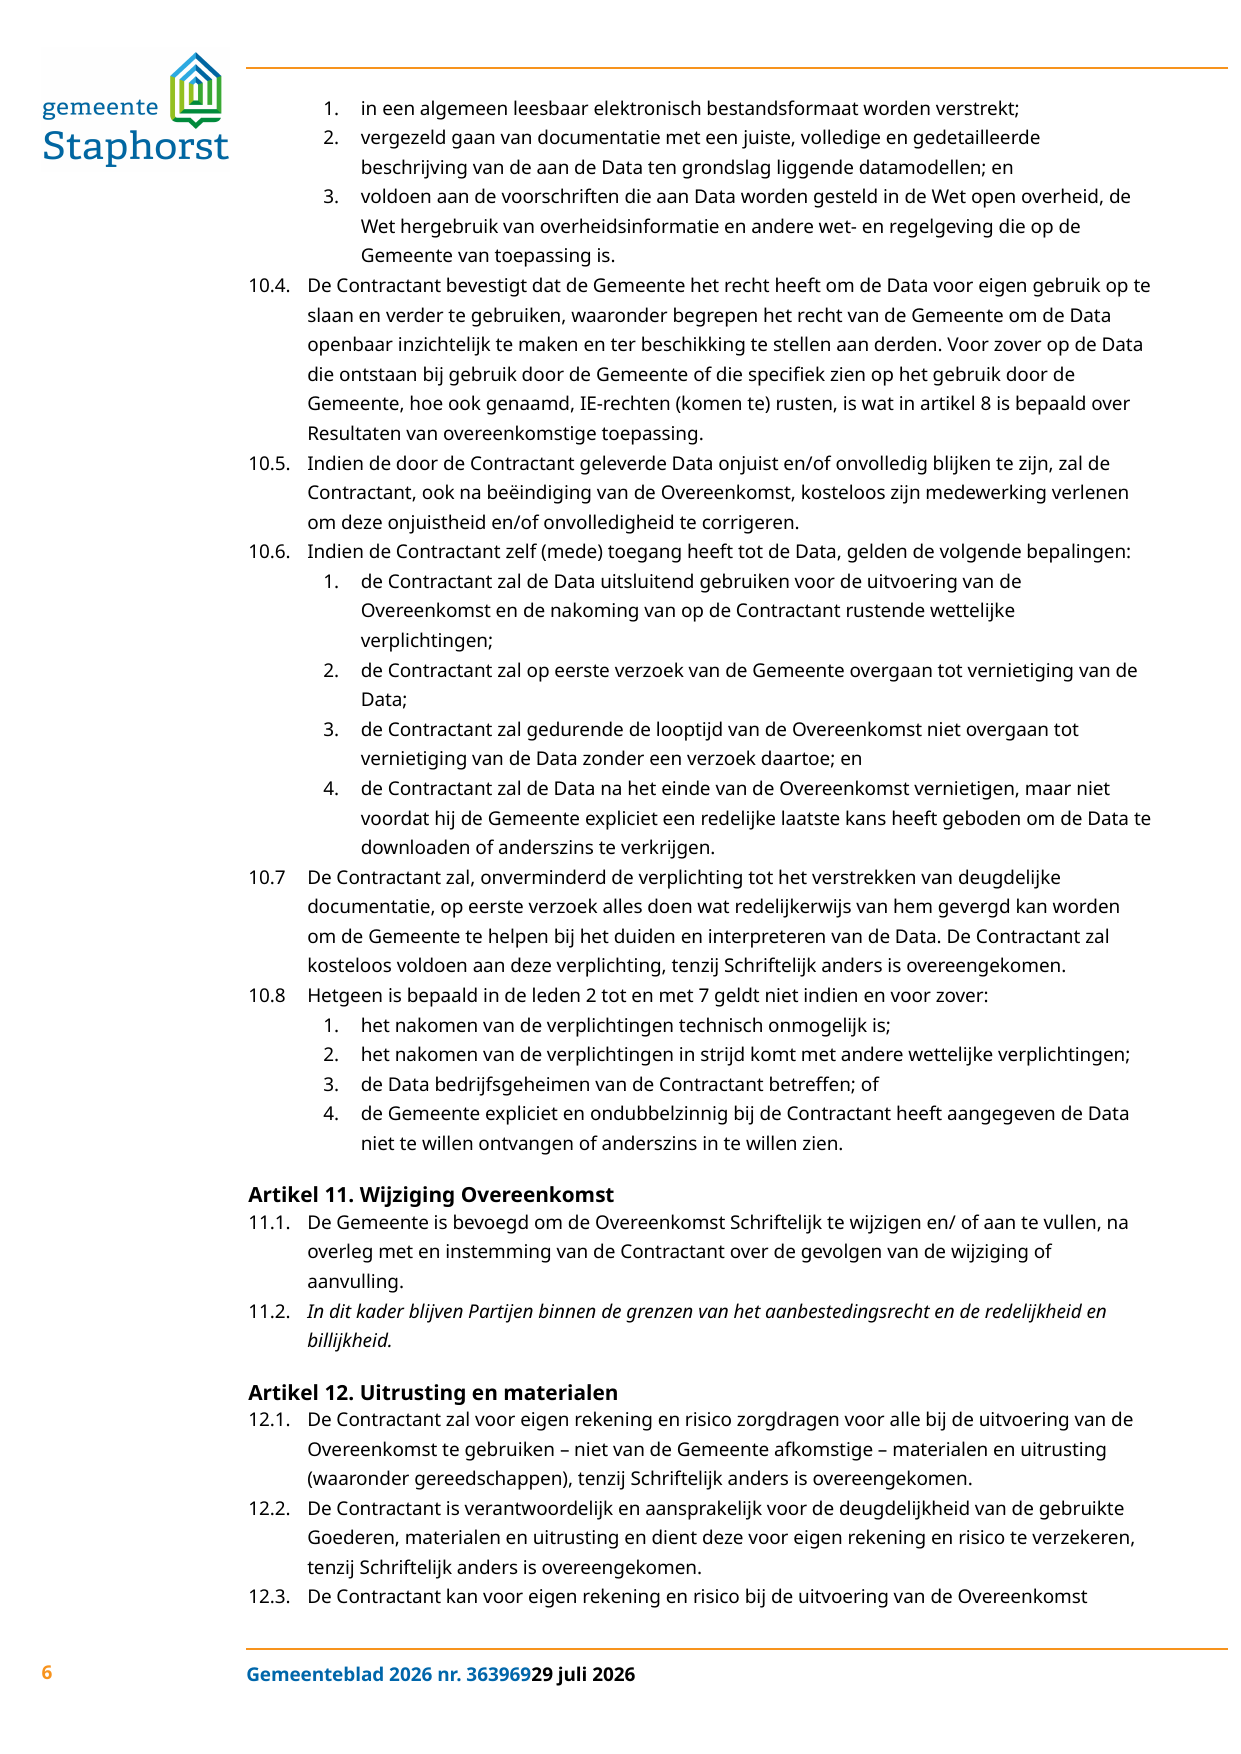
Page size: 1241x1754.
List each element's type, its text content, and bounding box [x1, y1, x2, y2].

list de Contractant zal gedurende de looptijd van de Overeenkomst niet overgaan tot vernietiging van de Data zonder een verzoek daartoe; en [323, 716, 1152, 771]
picture [41, 47, 231, 172]
list Indien de door de Contractant geleverde Data onjuist en/of onvolledig blijken te zijn, zal de Contractant, ook na beëindiging van de Overeenkomst, kosteloos zijn medewerking verlenen om deze onjuistheid en/of onvolledigheid te corrigeren. [248, 450, 1152, 535]
list voldoen aan de voorschriften die aan Data worden gesteld in de Wet open overheid, de Wet hergebruik van overheidsinformatie en andere wet- en regelgeving die op de Gemeente van toepassing is. [323, 183, 1152, 268]
list In dit kader blijven Partijen binnen de grenzen van het aanbestedingsrecht en de redelijkheid en billijkheid. [248, 1298, 1152, 1353]
list De Gemeente is bevoegd om de Overeenkomst Schriftelijk te wijzigen en/ of aan te vullen, na overleg met en instemming van de Contractant over de gevolgen van de wijziging of aanvulling. [248, 1209, 1152, 1294]
list Indien de Contractant zelf (mede) toegang heeft tot de Data, gelden de volgende bepalingen: [248, 538, 1152, 564]
list vergezeld gaan van documentatie met een juiste, volledige en gedetailleerde beschrijving van de aan de Data ten grondslag liggende datamodellen; en [323, 124, 1152, 180]
list De Contractant kan voor eigen rekening en risico bij de uitvoering van de Overeenkomst [248, 1584, 1152, 1609]
list het nakomen van de verplichtingen in strijd komt met andere wettelijke verplichtingen; [323, 1041, 1152, 1067]
text Artikel 11. Wijziging Overeenkomst [248, 1181, 1152, 1209]
list de Gemeente expliciet en ondubbelzinnig bij de Contractant heeft aangegeven de Data niet te willen ontvangen of anderszins in te willen zien. [323, 1101, 1152, 1156]
list De Contractant zal, onverminderd de verplichting tot het verstrekken van deugdelijke documentatie, op eerste verzoek alles doen wat redelijkerwijs van hem gevergd kan worden om de Gemeente te helpen bij het duiden en interpreteren van de Data. De Contractant zal kosteloos voldoen aan deze verplichting, tenzij Schriftelijk anders is overeengekomen. [248, 864, 1152, 978]
list het nakomen van de verplichtingen technisch onmogelijk is; [323, 1012, 1152, 1038]
list Hetgeen is bepaald in de leden 2 tot en met 7 geldt niet indien en voor zover: [248, 982, 1152, 1008]
list in een algemeen leesbaar elektronisch bestandsformaat worden verstrekt; [323, 95, 1152, 121]
list De Contractant is verantwoordelijk en aansprakelijk voor de deugdelijkheid van de gebruikte Goederen, materialen en uitrusting en dient deze voor eigen rekening en risico te verzekeren, tenzij Schriftelijk anders is overeengekomen. [248, 1495, 1152, 1580]
list De Contractant bevestigt dat de Gemeente het recht heeft om de Data voor eigen gebruik op te slaan en verder te gebruiken, waaronder begrepen het recht van de Gemeente om de Data openbaar inzichtelijk te maken en ter beschikking te stellen aan derden. Voor zover op de Data die ontstaan bij gebruik door de Gemeente of die specifiek zien op het gebruik door de Gemeente, hoe ook genaamd, IE-rechten (komen te) rusten, is wat in artikel 8 is bepaald over Resultaten van overeenkomstige toepassing. [248, 272, 1152, 446]
list de Data bedrijfsgeheimen van de Contractant betreffen; of [323, 1071, 1152, 1097]
list de Contractant zal de Data na het einde van de Overeenkomst vernietigen, maar niet voordat hij de Gemeente expliciet een redelijke laatste kans heeft geboden om de Data te downloaden of anderszins te verkrijgen. [323, 775, 1152, 860]
list De Contractant zal voor eigen rekening en risico zorgdragen voor alle bij de uitvoering van de Overeenkomst te gebruiken – niet van de Gemeente afkomstige – materialen en uitrusting (waaronder gereedschappen), tenzij Schriftelijk anders is overeengekomen. [248, 1406, 1152, 1491]
list de Contractant zal de Data uitsluitend gebruiken voor de uitvoering van de Overeenkomst en de nakoming van op de Contractant rustende wettelijke verplichtingen; [323, 568, 1152, 653]
list de Contractant zal op eerste verzoek van de Gemeente overgaan tot vernietiging van de Data; [323, 657, 1152, 712]
text Artikel 12. Uitrusting en materialen [248, 1378, 1152, 1406]
